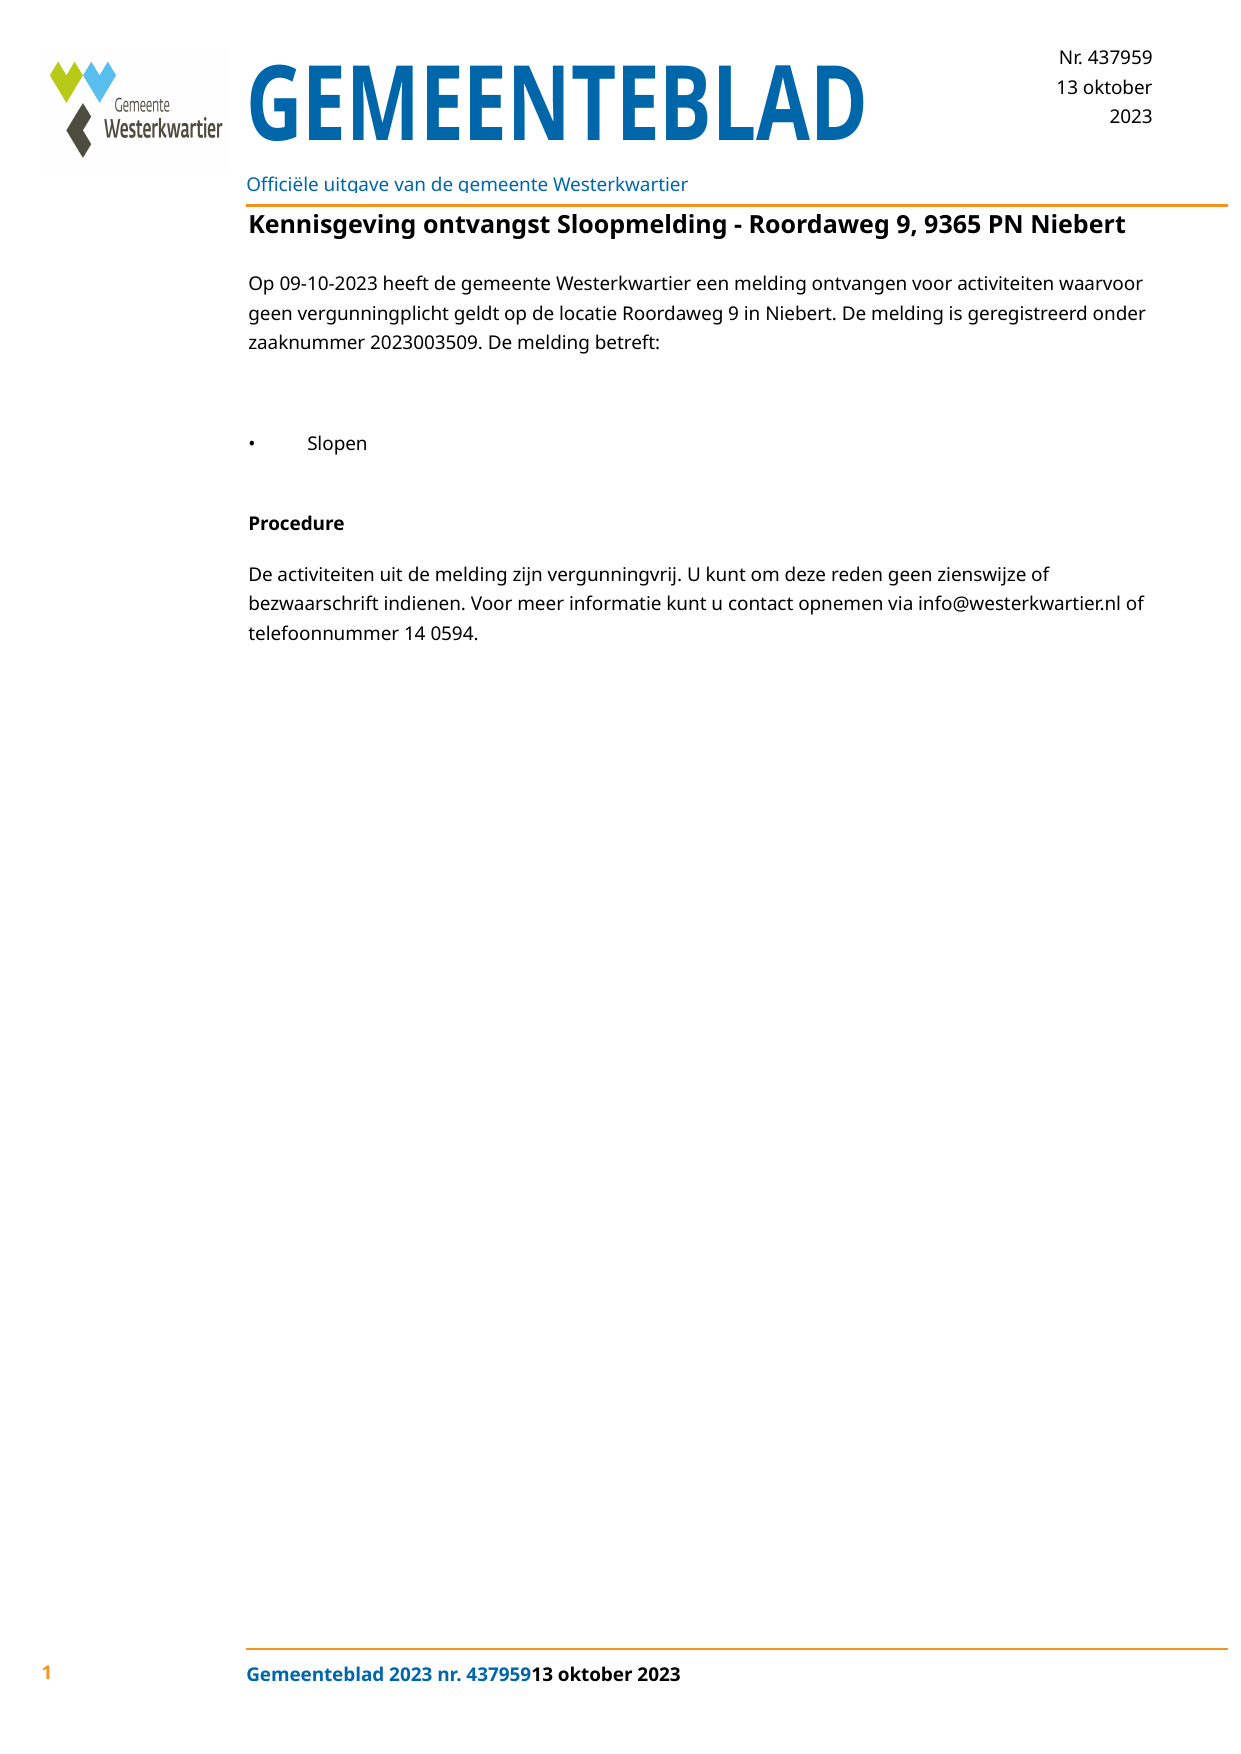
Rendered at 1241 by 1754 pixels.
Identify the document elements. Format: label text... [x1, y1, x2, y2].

text De activiteiten uit de melding zijn vergunningvrij. U kunt om deze reden geen zienswijze of bezwaarschrift indienen. Voor meer informatie kunt u contact opnemen via info@westerkwartier.nl of telefoonnummer 14 0594. [248, 561, 1152, 646]
list Slopen [248, 430, 1152, 456]
text Kennisgeving ontvangst Sloopmelding - Roordaweg 9, 9365 PN Niebert [248, 207, 1152, 241]
picture [41, 47, 231, 172]
text Procedure [248, 510, 1152, 536]
text Op 09-10-2023 heeft de gemeente Westerkwartier een melding ontvangen voor activiteiten waarvoor geen vergunningplicht geldt op de locatie Roordaweg 9 in Niebert. De melding is geregistreerd onder zaaknummer 2023003509. De melding betreft: [248, 270, 1152, 355]
